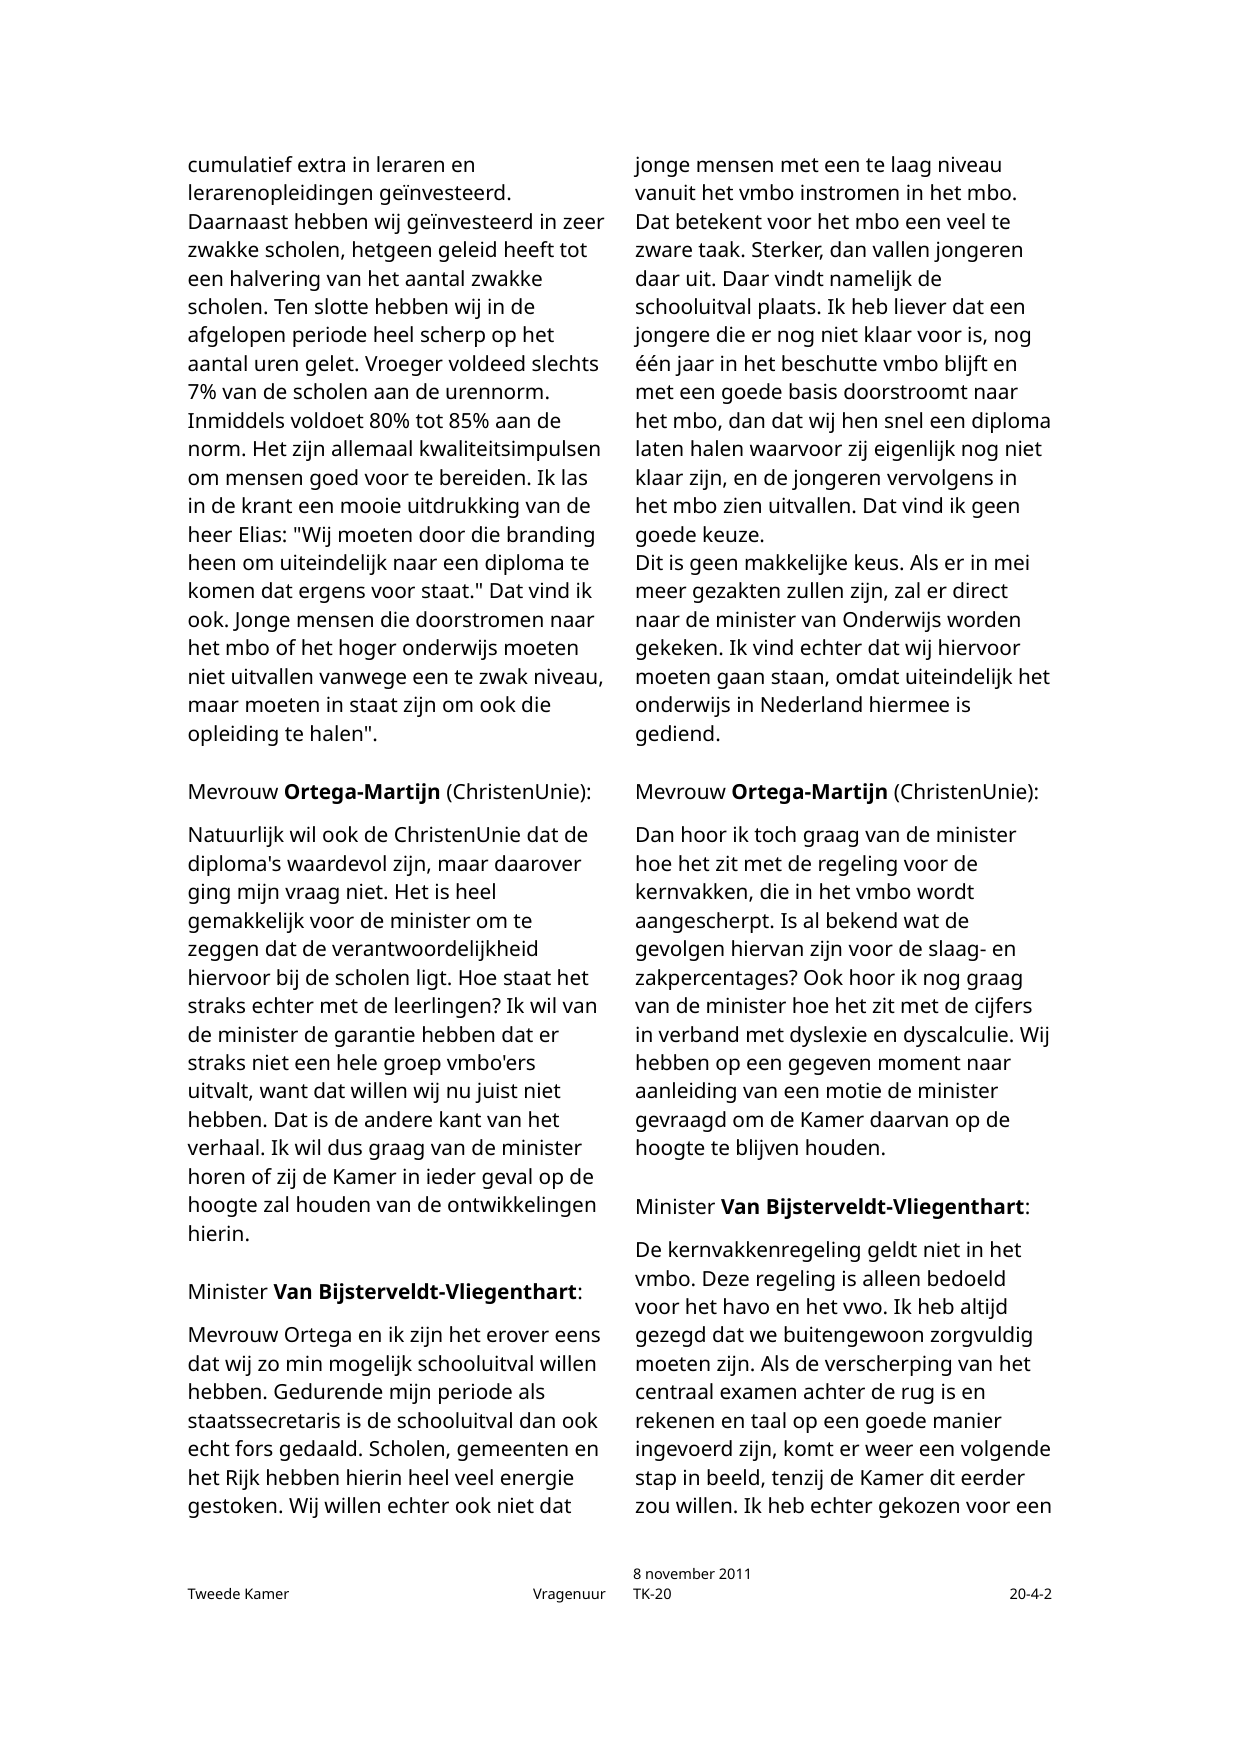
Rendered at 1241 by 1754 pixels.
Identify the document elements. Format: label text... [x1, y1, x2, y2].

text Mevrouw Ortega-Martijn (ChristenUnie): [187, 777, 605, 806]
text Mevrouw Ortega en ik zijn het erover eens dat wij zo min mogelijk schooluitval willen hebben. Gedurende mijn periode als staatssecretaris is de schooluitval dan ook echt fors gedaald. Scholen, gemeenten en het Rijk hebben hierin heel veel energie gestoken. Wij willen echter ook niet dat [187, 1321, 605, 1520]
text Dit is geen makkelijke keus. Als er in mei meer gezakten zullen zijn, zal er direct naar de minister van Onderwijs worden gekeken. Ik vind echter dat wij hiervoor moeten gaan staan, omdat uiteindelijk het onderwijs in Nederland hiermee is gediend. [635, 548, 1053, 747]
text Natuurlijk wil ook de ChristenUnie dat de diploma's waardevol zijn, maar daarover ging mijn vraag niet. Het is heel gemakkelijk voor de minister om te zeggen dat de verantwoordelijkheid hiervoor bij de scholen ligt. Hoe staat het straks echter met de leerlingen? Ik wil van de minister de garantie hebben dat er straks niet een hele groep vmbo'ers uitvalt, want dat willen wij nu juist niet hebben. Dat is de andere kant van het verhaal. Ik wil dus graag van de minister horen of zij de Kamer in ieder geval op de hoogte zal houden van de ontwikkelingen hierin. [187, 821, 605, 1247]
text cumulatief extra in leraren en lerarenopleidingen geïnvesteerd. Daarnaast hebben wij geïnvesteerd in zeer zwakke scholen, hetgeen geleid heeft tot een halvering van het aantal zwakke scholen. Ten slotte hebben wij in de afgelopen periode heel scherp op het aantal uren gelet. Vroeger voldeed slechts 7% van de scholen aan de urennorm. Inmiddels voldoet 80% tot 85% aan de norm. Het zijn allemaal kwaliteitsimpulsen om mensen goed voor te bereiden. Ik las in de krant een mooie uitdrukking van de heer Elias: "Wij moeten door die branding heen om uiteindelijk naar een diploma te komen dat ergens voor staat." Dat vind ik ook. Jonge mensen die doorstromen naar het mbo of het hoger onderwijs moeten niet uitvallen vanwege een te zwak niveau, maar moeten in staat zijn om ook die opleiding te halen". [187, 150, 605, 747]
text Dan hoor ik toch graag van de minister hoe het zit met de regeling voor de kernvakken, die in het vmbo wordt aangescherpt. Is al bekend wat de gevolgen hiervan zijn voor de slaag- en zakpercentages? Ook hoor ik nog graag van de minister hoe het zit met de cijfers in verband met dyslexie en dyscalculie. Wij hebben op een gegeven moment naar aanleiding van een motie de minister gevraagd om de Kamer daarvan op de hoogte te blijven houden. [635, 821, 1053, 1162]
text jonge mensen met een te laag niveau vanuit het vmbo instromen in het mbo. Dat betekent voor het mbo een veel te zware taak. Sterker, dan vallen jongeren daar uit. Daar vindt namelijk de schooluitval plaats. Ik heb liever dat een jongere die er nog niet klaar voor is, nog één jaar in het beschutte vmbo blijft en met een goede basis doorstroomt naar het mbo, dan dat wij hen snel een diploma laten halen waarvoor zij eigenlijk nog niet klaar zijn, en de jongeren vervolgens in het mbo zien uitvallen. Dat vind ik geen goede keuze. [635, 150, 1053, 548]
text Minister Van Bijsterveldt-Vliegenthart: [635, 1192, 1053, 1220]
text Minister Van Bijsterveldt-Vliegenthart: [187, 1277, 605, 1306]
text Mevrouw Ortega-Martijn (ChristenUnie): [635, 777, 1053, 806]
text De kernvakkenregeling geldt niet in het vmbo. Deze regeling is alleen bedoeld voor het havo en het vwo. Ik heb altijd gezegd dat we buitengewoon zorgvuldig moeten zijn. Als de verscherping van het centraal examen achter de rug is en rekenen en taal op een goede manier ingevoerd zijn, komt er weer een volgende stap in beeld, tenzij de Kamer dit eerder zou willen. Ik heb echter gekozen voor een [635, 1235, 1053, 1520]
